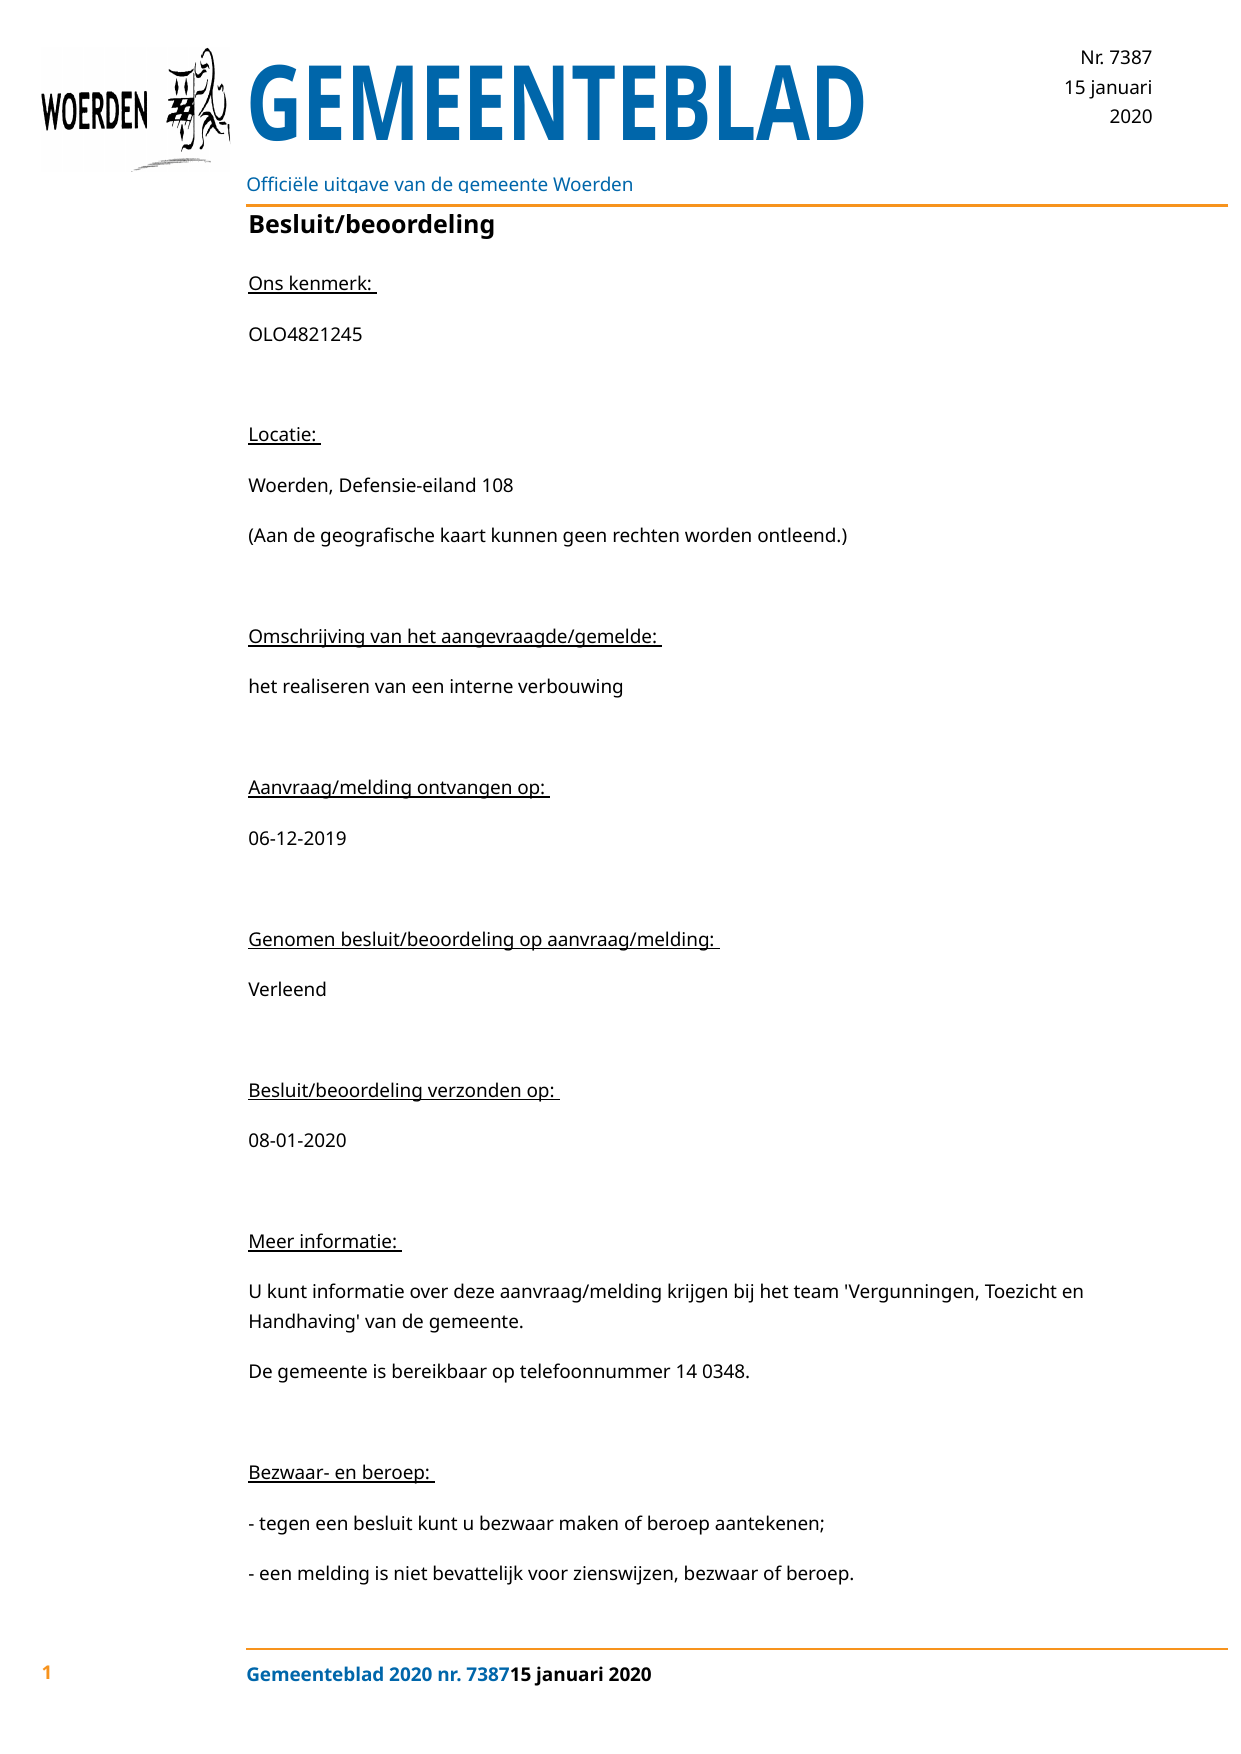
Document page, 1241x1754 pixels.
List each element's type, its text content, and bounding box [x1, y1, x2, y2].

text Ons kenmerk: [248, 270, 1152, 296]
text Verleend [248, 976, 1152, 1002]
text Genomen besluit/beoordeling op aanvraag/melding: [248, 926, 1152, 951]
text Besluit/beoordeling [248, 207, 1152, 241]
text 08-01-2020 [248, 1127, 1152, 1153]
text Omschrijving van het aangevraagde/gemelde: [248, 623, 1152, 649]
text De gemeente is bereikbaar op telefoonnummer 14 0348. [248, 1359, 1152, 1384]
text U kunt informatie over deze aanvraag/melding krijgen bij het team 'Vergunningen, Toezicht en Handhaving' van de gemeente. [248, 1279, 1152, 1334]
text 06-12-2019 [248, 825, 1152, 851]
text Bezwaar- en beroep: [248, 1459, 1152, 1485]
text Aanvraag/melding ontvangen op: [248, 774, 1152, 800]
text (Aan de geografische kaart kunnen geen rechten worden ontleend.) [248, 522, 1152, 548]
text OLO4821245 [248, 321, 1152, 346]
text het realiseren van een interne verbouwing [248, 674, 1152, 699]
text - tegen een besluit kunt u bezwaar maken of beroep aantekenen; [248, 1510, 1152, 1536]
text Meer informatie: [248, 1228, 1152, 1254]
text Locatie: [248, 422, 1152, 447]
text - een melding is niet bevattelijk voor zienswijzen, bezwaar of beroep. [248, 1560, 1152, 1586]
text Besluit/beoordeling verzonden op: [248, 1077, 1152, 1103]
picture [41, 47, 231, 172]
text Woerden, Defensie-eiland 108 [248, 472, 1152, 498]
